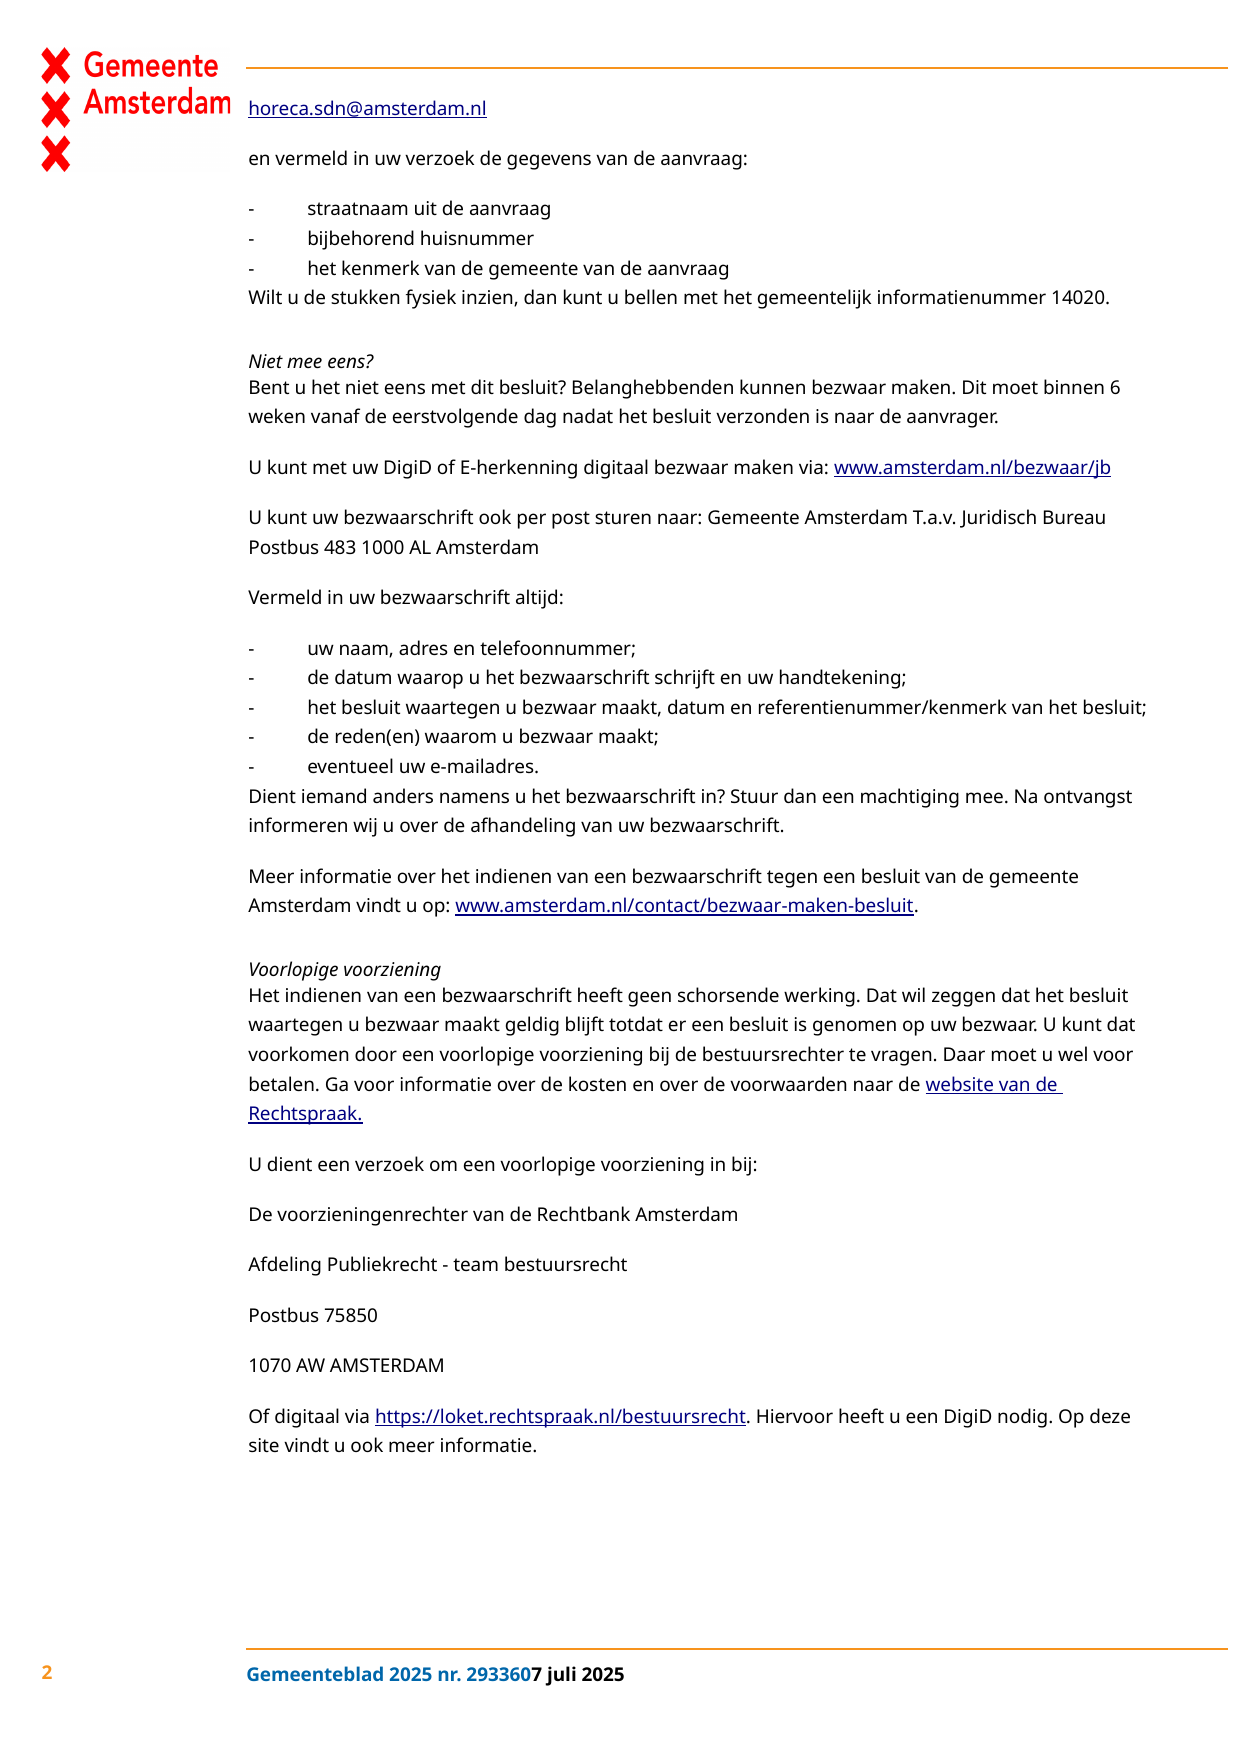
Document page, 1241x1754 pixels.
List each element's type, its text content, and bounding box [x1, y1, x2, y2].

text 1070 AW AMSTERDAM [248, 1352, 1152, 1378]
list uw naam, adres en telefoonnummer; [248, 635, 1152, 661]
text U kunt uw bezwaarschrift ook per post sturen naar: Gemeente Amsterdam T.a.v. Juridisch Bureau Postbus 483 1000 AL Amsterdam [248, 504, 1152, 560]
text Wilt u de stukken fysiek inzien, dan kunt u bellen met het gemeentelijk informatienummer 14020. [248, 284, 1152, 310]
text Voorlopige voorziening [248, 956, 1152, 982]
text Het indienen van een bezwaarschrift heeft geen schorsende werking. Dat wil zeggen dat het besluit waartegen u bezwaar maakt geldig blijft totdat er een besluit is genomen op uw bezwaar. U kunt dat voorkomen door een voorlopige voorziening bij de bestuursrechter te vragen. Daar moet u wel voor betalen. Ga voor informatie over de kosten en over de voorwaarden naar de website van de Rechtspraak. [248, 982, 1152, 1126]
text U kunt met uw DigiD of E-herkenning digitaal bezwaar maken via: www.amsterdam.nl/bezwaar/jb [248, 454, 1152, 480]
text U dient een verzoek om een voorlopige voorziening in bij: [248, 1151, 1152, 1177]
text De voorzieningenrechter van de Rechtbank Amsterdam [248, 1201, 1152, 1227]
text Afdeling Publiekrecht - team bestuursrecht [248, 1252, 1152, 1277]
text Vermeld in uw bezwaarschrift altijd: [248, 584, 1152, 610]
text Bent u het niet eens met dit besluit? Belanghebbenden kunnen bezwaar maken. Dit moet binnen 6 weken vanaf de eerstvolgende dag nadat het besluit verzonden is naar de aanvrager. [248, 374, 1152, 429]
text Of digitaal via https://loket.rechtspraak.nl/bestuursrecht. Hiervoor heeft u een DigiD nodig. Op deze site vindt u ook meer informatie. [248, 1403, 1152, 1458]
list straatnaam uit de aanvraag [248, 196, 1152, 221]
list de datum waarop u het bezwaarschrift schrijft en uw handtekening; [248, 664, 1152, 690]
text horeca.sdn@amsterdam.nl [248, 95, 1152, 121]
list de reden(en) waarom u bezwaar maakt; [248, 724, 1152, 749]
text Postbus 75850 [248, 1302, 1152, 1328]
list eventueel uw e-mailadres. [248, 753, 1152, 779]
list bijbehorend huisnummer [248, 225, 1152, 251]
picture [41, 47, 231, 172]
list het kenmerk van de gemeente van de aanvraag [248, 255, 1152, 281]
text Meer informatie over het indienen van een bezwaarschrift tegen een besluit van de gemeente Amsterdam vindt u op: www.amsterdam.nl/contact/bezwaar-maken-besluit. [248, 863, 1152, 918]
text en vermeld in uw verzoek de gegevens van de aanvraag: [248, 145, 1152, 171]
text Niet mee eens? [248, 348, 1152, 374]
text Dient iemand anders namens u het bezwaarschrift in? Stuur dan een machtiging mee. Na ontvangst informeren wij u over de afhandeling van uw bezwaarschrift. [248, 783, 1152, 838]
list het besluit waartegen u bezwaar maakt, datum en referentienummer/kenmerk van het besluit; [248, 694, 1152, 720]
